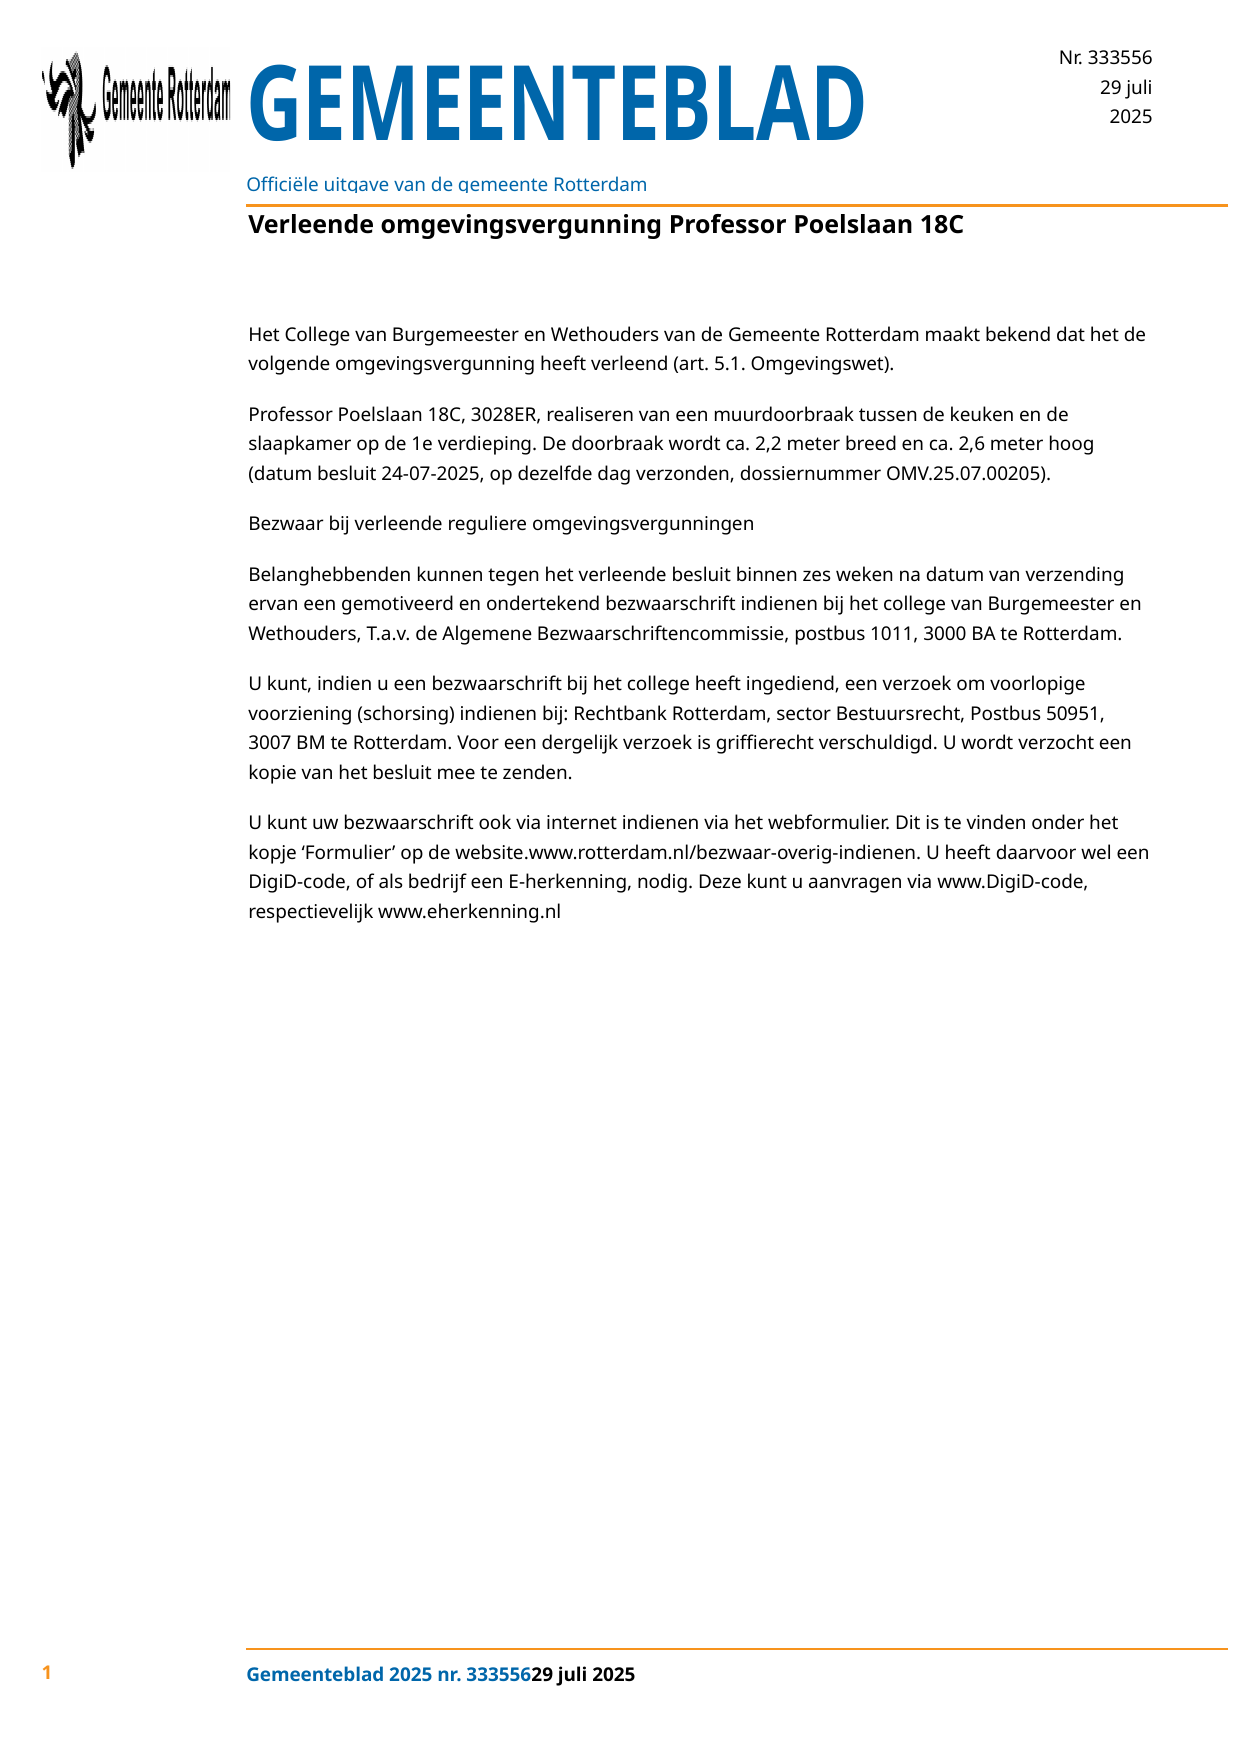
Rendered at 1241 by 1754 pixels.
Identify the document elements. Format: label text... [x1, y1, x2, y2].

text Professor Poelslaan 18C, 3028ER, realiseren van een muurdoorbraak tussen de keuken en de slaapkamer op de 1e verdieping. De doorbraak wordt ca. 2,2 meter breed en ca. 2,6 meter hoog (datum besluit 24-07-2025, op dezelfde dag verzonden, dossiernummer OMV.25.07.00205). [248, 401, 1152, 486]
text Het College van Burgemeester en Wethouders van de Gemeente Rotterdam maakt bekend dat het de volgende omgevingsvergunning heeft verleend (art. 5.1. Omgevingswet). [248, 321, 1152, 376]
text U kunt uw bezwaarschrift ook via internet indienen via het webformulier. Dit is te vinden onder het kopje ‘Formulier’ op de website.www.rotterdam.nl/bezwaar-overig-indienen. U heeft daarvoor wel een DigiD-code, of als bedrijf een E-herkenning, nodig. Deze kunt u aanvragen via www.DigiD-code, respectievelijk www.eherkenning.nl [248, 809, 1152, 924]
text Belanghebbenden kunnen tegen het verleende besluit binnen zes weken na datum van verzending ervan een gemotiveerd en ondertekend bezwaarschrift indienen bij het college van Burgemeester en Wethouders, T.a.v. de Algemene Bezwaarschriftencommissie, postbus 1011, 3000 BA te Rotterdam. [248, 561, 1152, 646]
text Bezwaar bij verleende reguliere omgevingsvergunningen [248, 510, 1152, 536]
picture [41, 47, 231, 172]
text U kunt, indien u een bezwaarschrift bij het college heeft ingediend, een verzoek om voorlopige voorziening (schorsing) indienen bij: Rechtbank Rotterdam, sector Bestuursrecht, Postbus 50951, 3007 BM te Rotterdam. Voor een dergelijk verzoek is griffierecht verschuldigd. U wordt verzocht een kopie van het besluit mee te zenden. [248, 670, 1152, 785]
text Verleende omgevingsvergunning Professor Poelslaan 18C [248, 207, 1152, 241]
